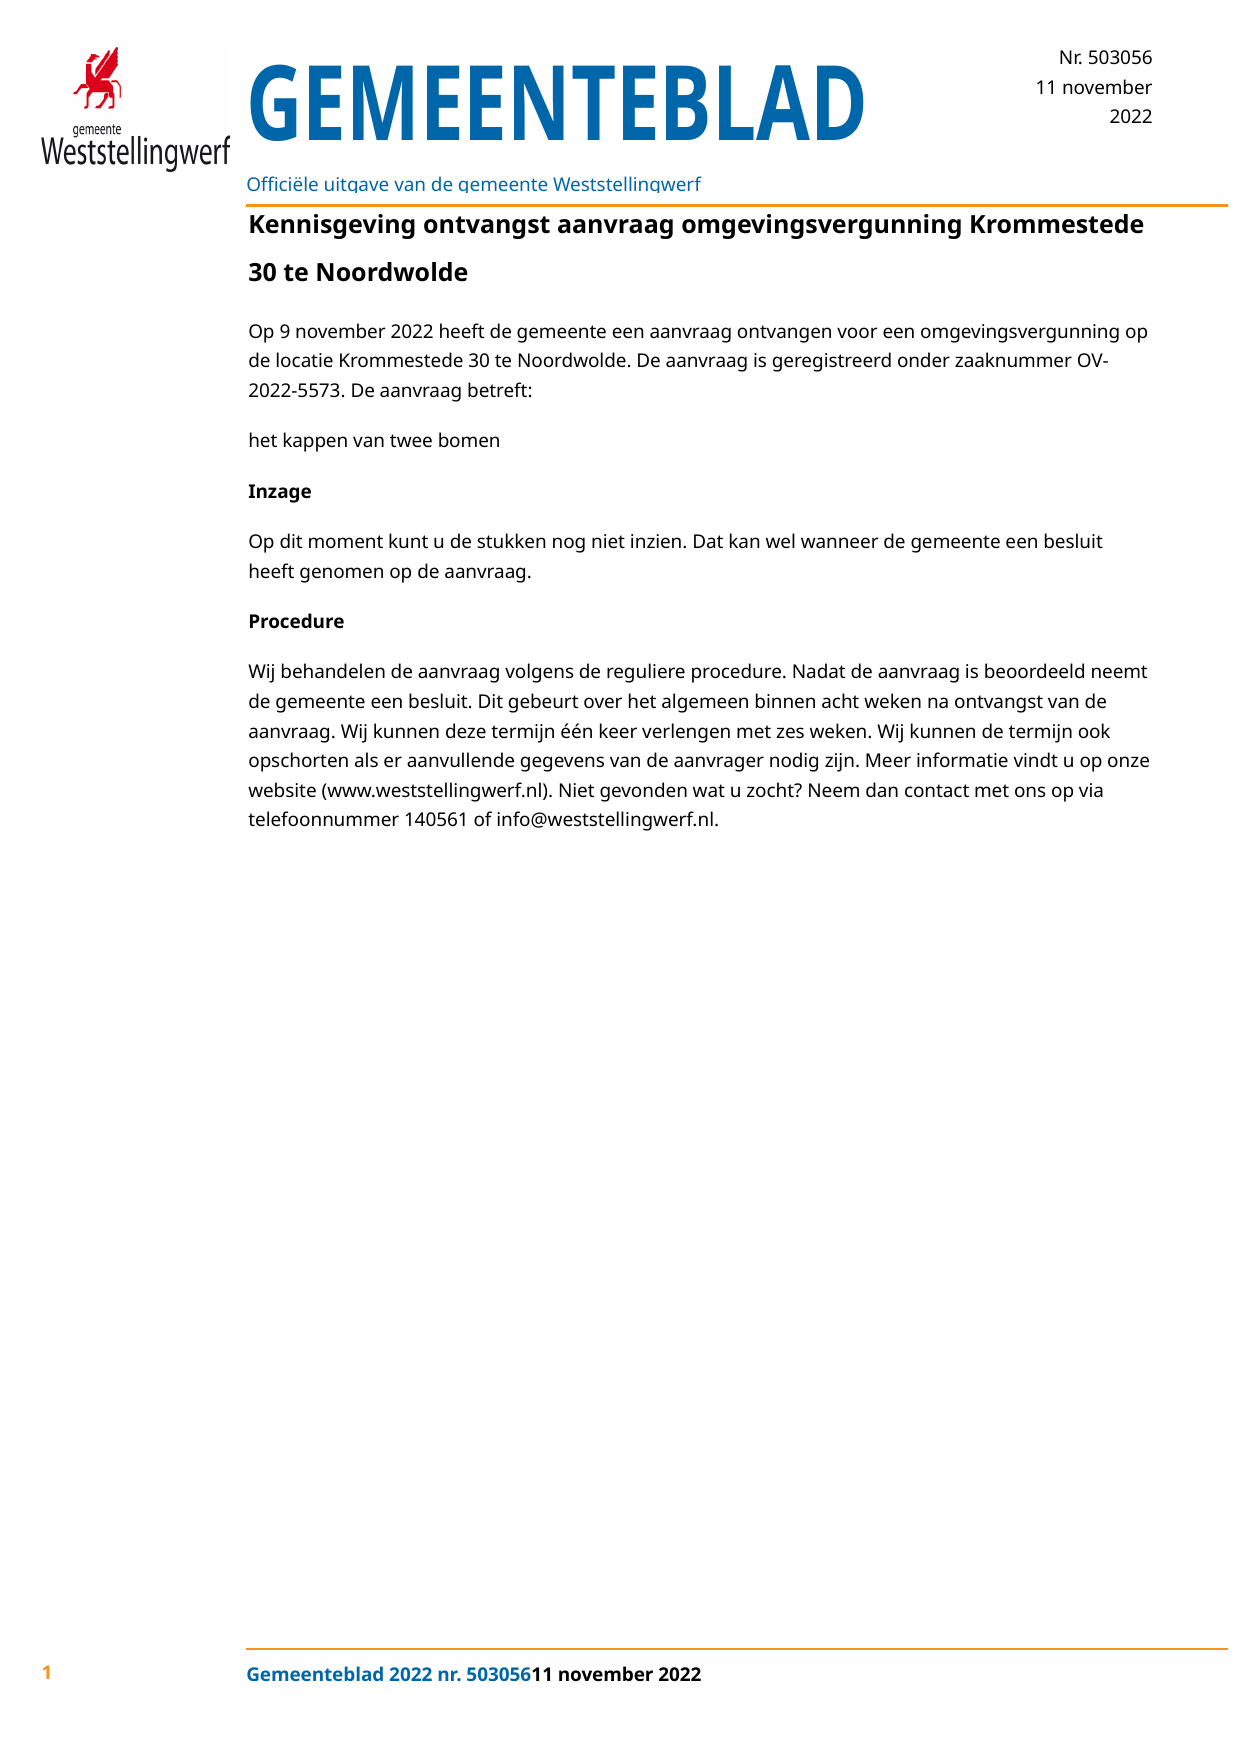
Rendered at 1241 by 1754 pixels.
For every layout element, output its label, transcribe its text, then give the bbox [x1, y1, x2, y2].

text Procedure [248, 608, 1152, 634]
text Inzage [248, 478, 1152, 504]
text het kappen van twee bomen [248, 427, 1152, 453]
text Kennisgeving ontvangst aanvraag omgevingsvergunning Krommestede 30 te Noordwolde [248, 207, 1152, 288]
text Wij behandelen de aanvraag volgens de reguliere procedure. Nadat de aanvraag is beoordeeld neemt de gemeente een besluit. Dit gebeurt over het algemeen binnen acht weken na ontvangst van de aanvraag. Wij kunnen deze termijn één keer verlengen met zes weken. Wij kunnen de termijn ook opschorten als er aanvullende gegevens van de aanvrager nodig zijn. Meer informatie vindt u op onze website (www.weststellingwerf.nl). Niet gevonden wat u zocht? Neem dan contact met ons op via telefoonnummer 140561 of info@weststellingwerf.nl. [248, 659, 1152, 832]
text Op dit moment kunt u de stukken nog niet inzien. Dat kan wel wanneer de gemeente een besluit heeft genomen op de aanvraag. [248, 528, 1152, 584]
picture [41, 47, 231, 172]
text Op 9 november 2022 heeft de gemeente een aanvraag ontvangen voor een omgevingsvergunning op de locatie Krommestede 30 te Noordwolde. De aanvraag is geregistreerd onder zaaknummer OV-2022-5573. De aanvraag betreft: [248, 318, 1152, 403]
